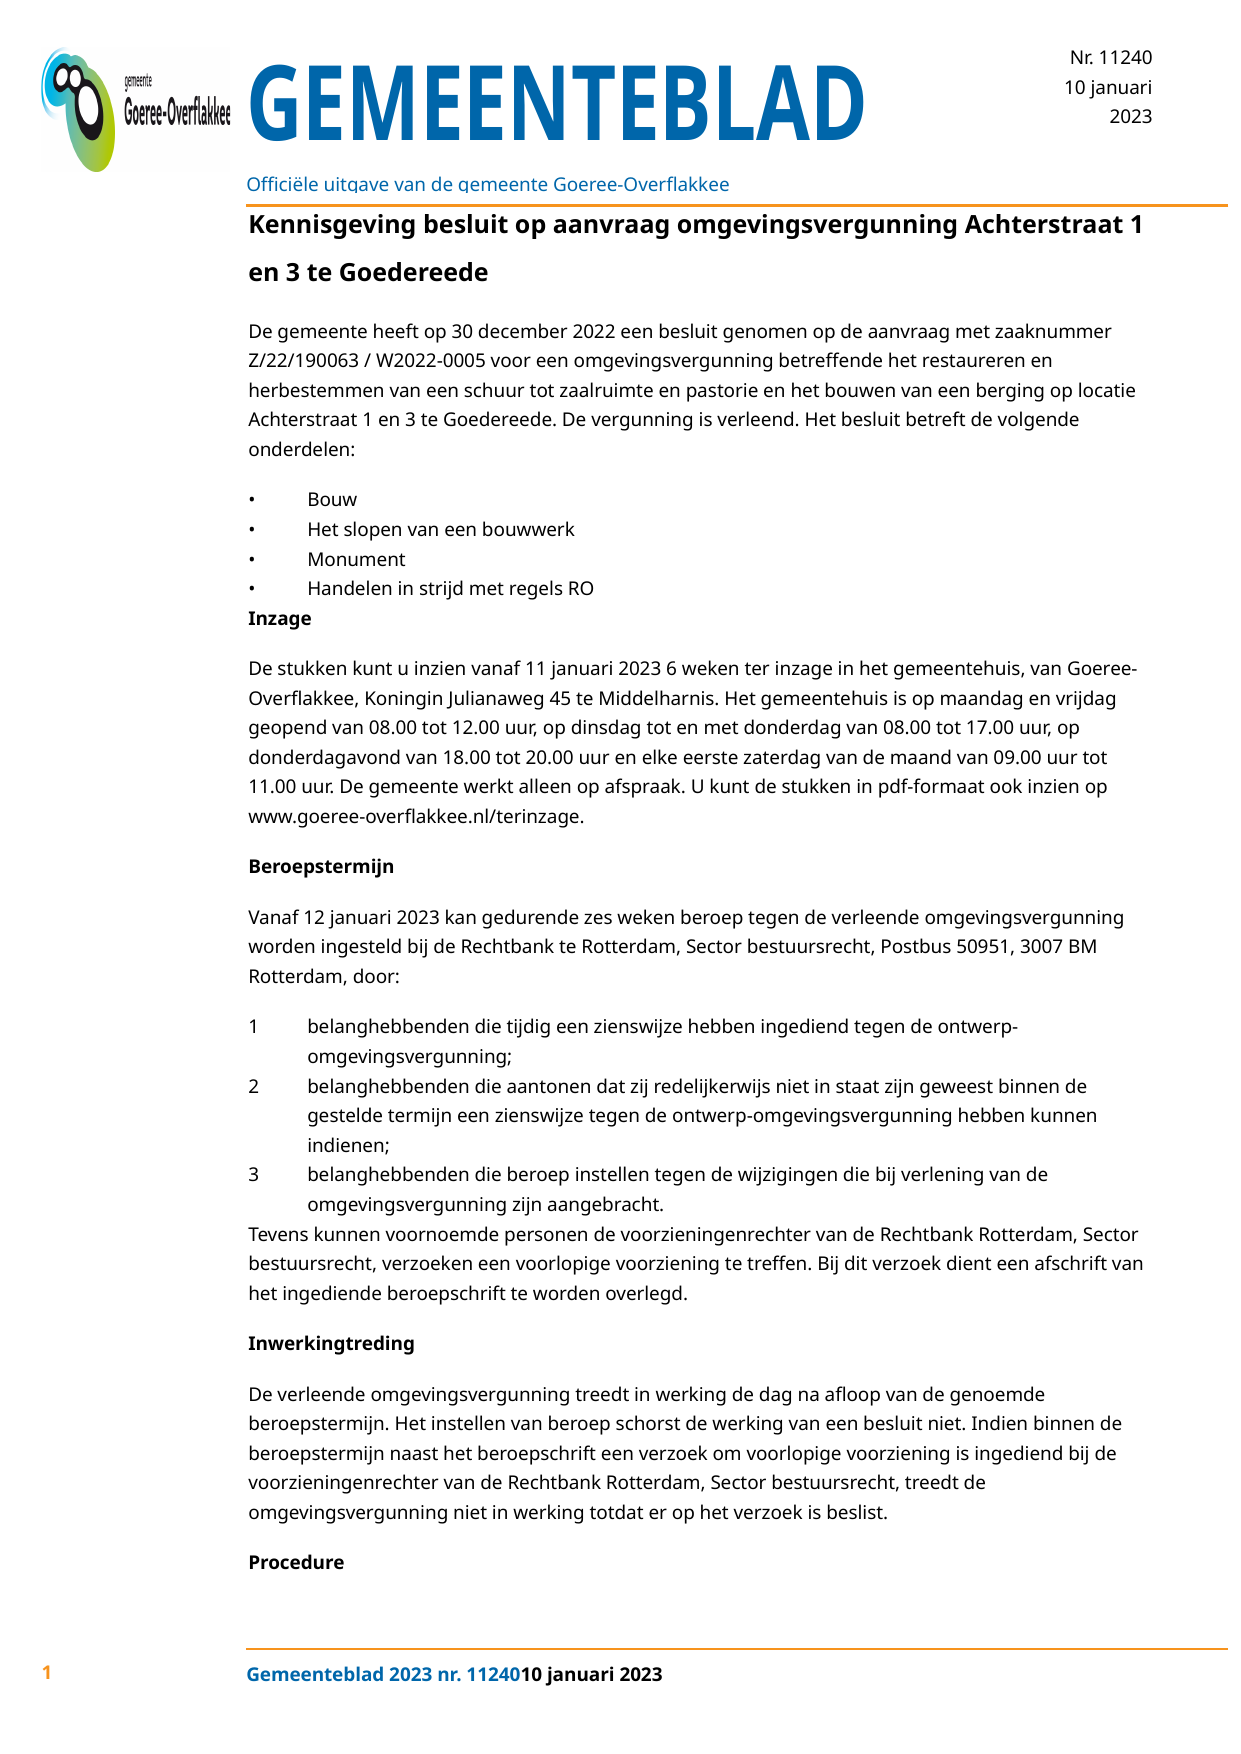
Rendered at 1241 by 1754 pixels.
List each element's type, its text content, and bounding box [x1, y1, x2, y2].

text Inwerkingtreding [248, 1330, 1152, 1356]
list Het slopen van een bouwwerk [248, 516, 1152, 542]
list Handelen in strijd met regels RO [248, 575, 1152, 601]
text Tevens kunnen voornoemde personen de voorzieningenrechter van de Rechtbank Rotterdam, Sector bestuursrecht, verzoeken een voorlopige voorziening te treffen. Bij dit verzoek dient een afschrift van het ingediende beroepschrift te worden overlegd. [248, 1221, 1152, 1306]
list belanghebbenden die tijdig een zienswijze hebben ingediend tegen de ontwerp-omgevingsvergunning; [248, 1014, 1152, 1069]
text De gemeente heeft op 30 december 2022 een besluit genomen op de aanvraag met zaaknummer Z/22/190063 / W2022-0005 voor een omgevingsvergunning betreffende het restaureren en herbestemmen van een schuur tot zaalruimte en pastorie en het bouwen van een berging op locatie Achterstraat 1 en 3 te Goedereede. De vergunning is verleend. Het besluit betreft de volgende onderdelen: [248, 318, 1152, 462]
text Kennisgeving besluit op aanvraag omgevingsvergunning Achterstraat 1 en 3 te Goedereede [248, 207, 1152, 288]
text De verleende omgevingsvergunning treedt in werking de dag na afloop van de genoemde beroepstermijn. Het instellen van beroep schorst de werking van een besluit niet. Indien binnen de beroepstermijn naast het beroepschrift een verzoek om voorlopige voorziening is ingediend bij de voorzieningenrechter van de Rechtbank Rotterdam, Sector bestuursrecht, treedt de omgevingsvergunning niet in werking totdat er op het verzoek is beslist. [248, 1381, 1152, 1525]
list belanghebbenden die aantonen dat zij redelijkerwijs niet in staat zijn geweest binnen de gestelde termijn een zienswijze tegen de ontwerp-omgevingsvergunning hebben kunnen indienen; [248, 1073, 1152, 1158]
list Bouw [248, 487, 1152, 512]
text De stukken kunt u inzien vanaf 11 januari 2023 6 weken ter inzage in het gemeentehuis, van Goeree-Overflakkee, Koningin Julianaweg 45 te Middelharnis. Het gemeentehuis is op maandag en vrijdag geopend van 08.00 tot 12.00 uur, op dinsdag tot en met donderdag van 08.00 tot 17.00 uur, op donderdagavond van 18.00 tot 20.00 uur en elke eerste zaterdag van de maand van 09.00 uur tot 11.00 uur. De gemeente werkt alleen op afspraak. U kunt de stukken in pdf-formaat ook inzien op www.goeree-overflakkee.nl/terinzage. [248, 655, 1152, 829]
text Procedure [248, 1549, 1152, 1575]
text Vanaf 12 januari 2023 kan gedurende zes weken beroep tegen de verleende omgevingsvergunning worden ingesteld bij de Rechtbank te Rotterdam, Sector bestuursrecht, Postbus 50951, 3007 BM Rotterdam, door: [248, 904, 1152, 989]
list belanghebbenden die beroep instellen tegen de wijzigingen die bij verlening van de omgevingsvergunning zijn aangebracht. [248, 1162, 1152, 1217]
list Monument [248, 546, 1152, 572]
text Beroepstermijn [248, 854, 1152, 879]
text Inzage [248, 605, 1152, 631]
picture [41, 47, 231, 172]
